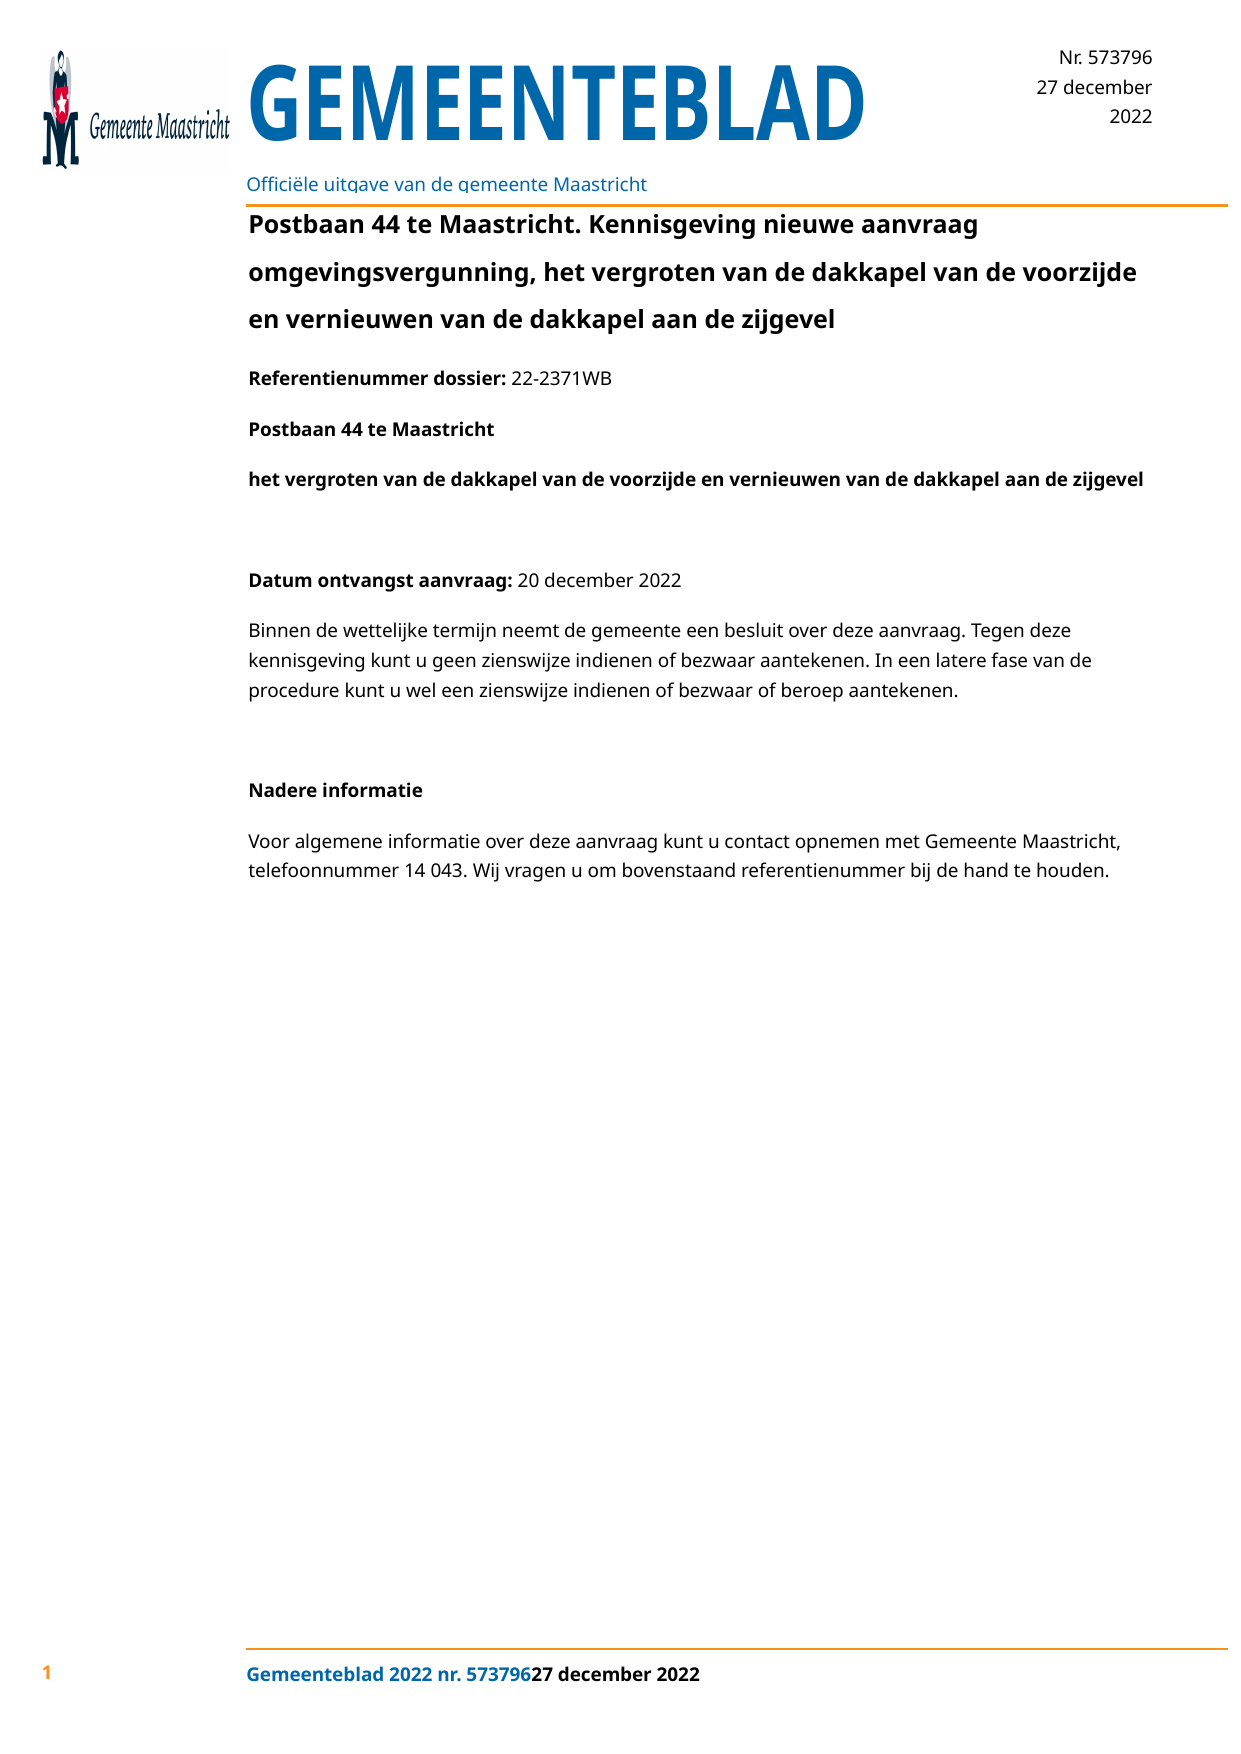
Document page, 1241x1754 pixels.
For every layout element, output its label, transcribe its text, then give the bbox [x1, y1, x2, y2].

text Postbaan 44 te Maastricht [248, 416, 1152, 442]
text Voor algemene informatie over deze aanvraag kunt u contact opnemen met Gemeente Maastricht, telefoonnummer 14 043. Wij vragen u om bovenstaand referentienummer bij de hand te houden. [248, 828, 1152, 883]
picture [41, 47, 231, 172]
text Binnen de wettelijke termijn neemt de gemeente een besluit over deze aanvraag. Tegen deze kennisgeving kunt u geen zienswijze indienen of bezwaar aantekenen. In een latere fase van de procedure kunt u wel een zienswijze indienen of bezwaar of beroep aantekenen. [248, 618, 1152, 702]
text Nadere informatie [248, 778, 1152, 803]
text Datum ontvangst aanvraag: 20 december 2022 [248, 567, 1152, 593]
text Referentienummer dossier: 22-2371WB [248, 366, 1152, 391]
text Postbaan 44 te Maastricht. Kennisgeving nieuwe aanvraag omgevingsvergunning, het vergroten van de dakkapel van de voorzijde en vernieuwen van de dakkapel aan de zijgevel [248, 207, 1152, 336]
text het vergroten van de dakkapel van de voorzijde en vernieuwen van de dakkapel aan de zijgevel [248, 466, 1152, 492]
